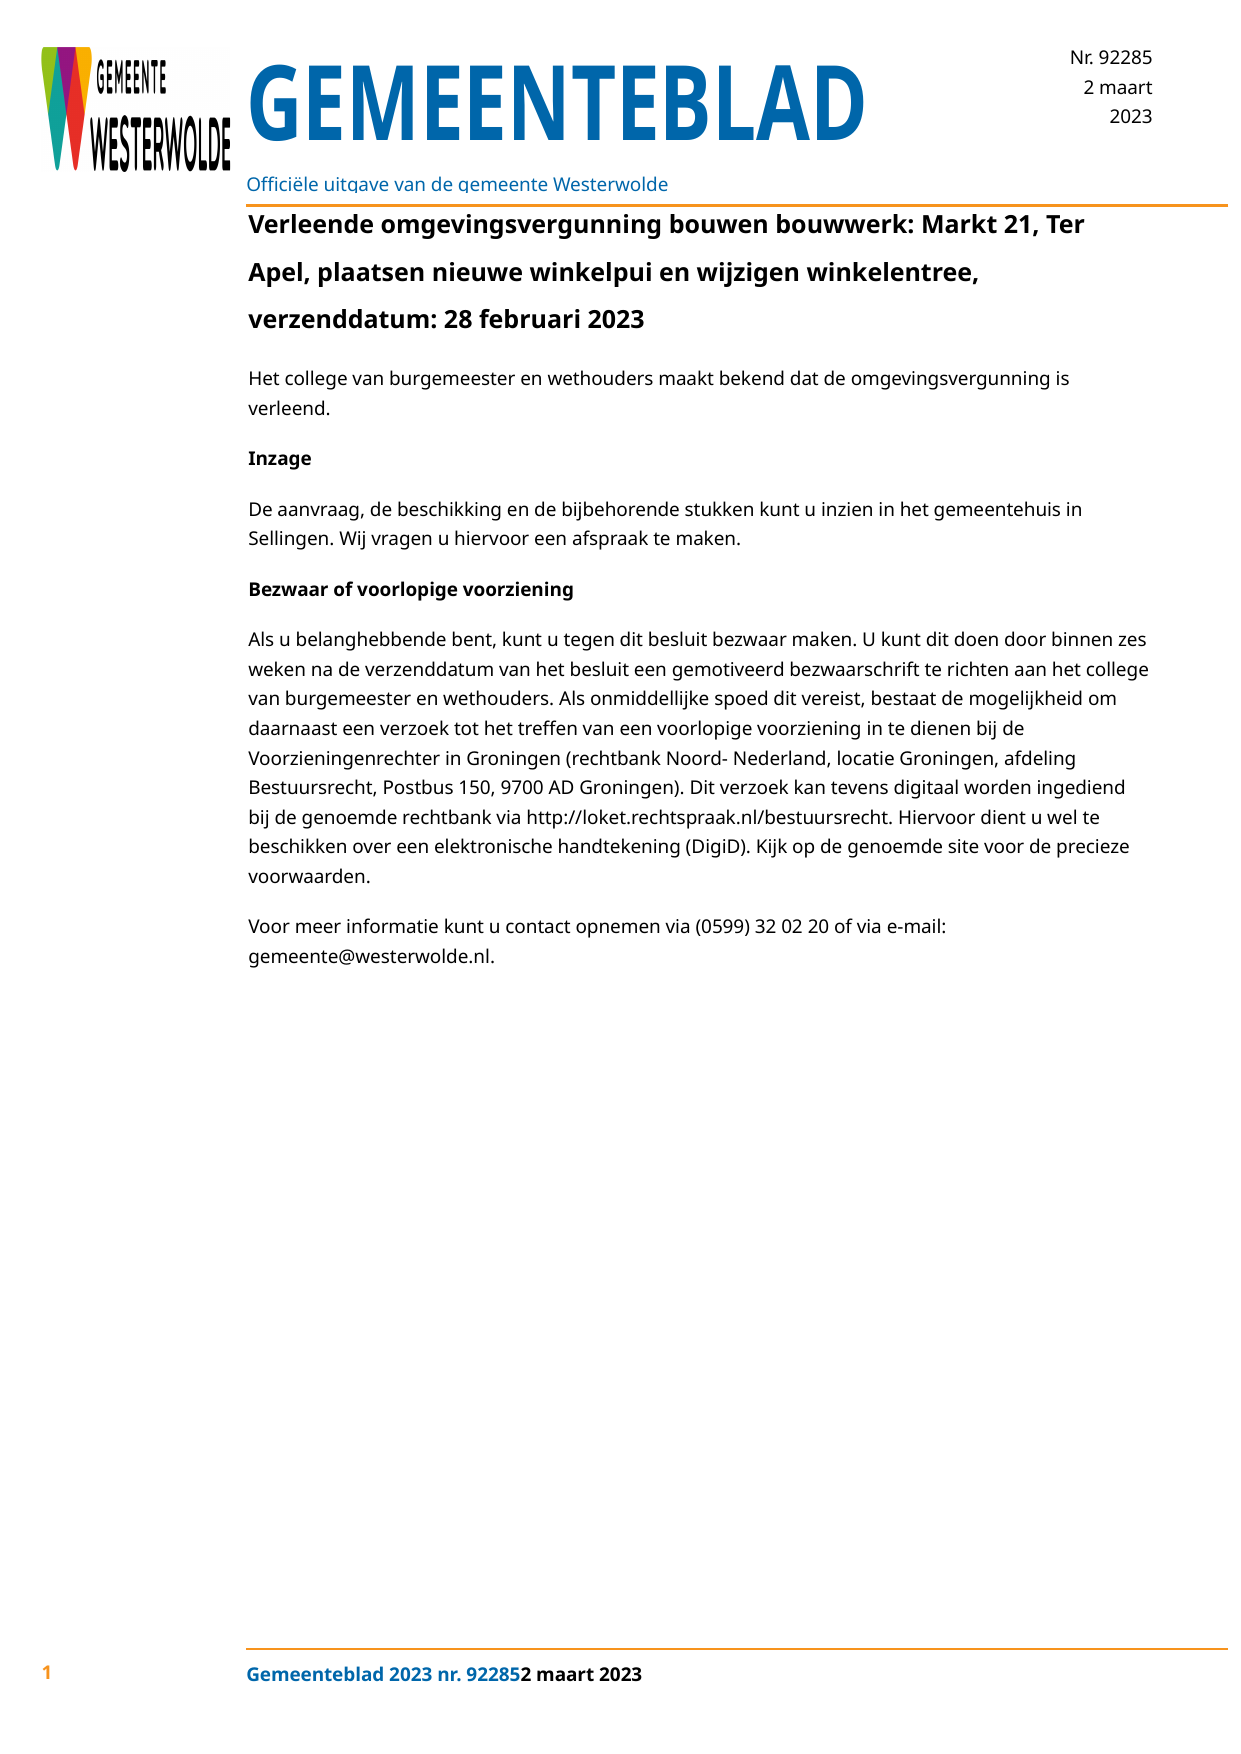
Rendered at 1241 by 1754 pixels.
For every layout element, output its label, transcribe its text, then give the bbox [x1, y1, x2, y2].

picture [41, 47, 231, 172]
text Voor meer informatie kunt u contact opnemen via (0599) 32 02 20 of via e-mail: gemeente@westerwolde.nl. [248, 913, 1152, 969]
text Bezwaar of voorlopige voorziening [248, 576, 1152, 602]
text Verleende omgevingsvergunning bouwen bouwwerk: Markt 21, Ter Apel, plaatsen nieuwe winkelpui en wijzigen winkelentree, verzenddatum: 28 februari 2023 [248, 207, 1152, 336]
text Inzage [248, 446, 1152, 471]
text Het college van burgemeester en wethouders maakt bekend dat de omgevingsvergunning is verleend. [248, 366, 1152, 421]
text De aanvraag, de beschikking en de bijbehorende stukken kunt u inzien in het gemeentehuis in Sellingen. Wij vragen u hiervoor een afspraak te maken. [248, 496, 1152, 551]
text Als u belanghebbende bent, kunt u tegen dit besluit bezwaar maken. U kunt dit doen door binnen zes weken na de verzenddatum van het besluit een gemotiveerd bezwaarschrift te richten aan het college van burgemeester en wethouders. Als onmiddellijke spoed dit vereist, bestaat de mogelijkheid om daarnaast een verzoek tot het treffen van een voorlopige voorziening in te dienen bij de Voorzieningenrechter in Groningen (rechtbank Noord- Nederland, locatie Groningen, afdeling Bestuursrecht, Postbus 150, 9700 AD Groningen). Dit verzoek kan tevens digitaal worden ingediend bij de genoemde rechtbank via http://loket.rechtspraak.nl/bestuursrecht. Hiervoor dient u wel te beschikken over een elektronische handtekening (DigiD). Kijk op de genoemde site voor de precieze voorwaarden. [248, 626, 1152, 889]
